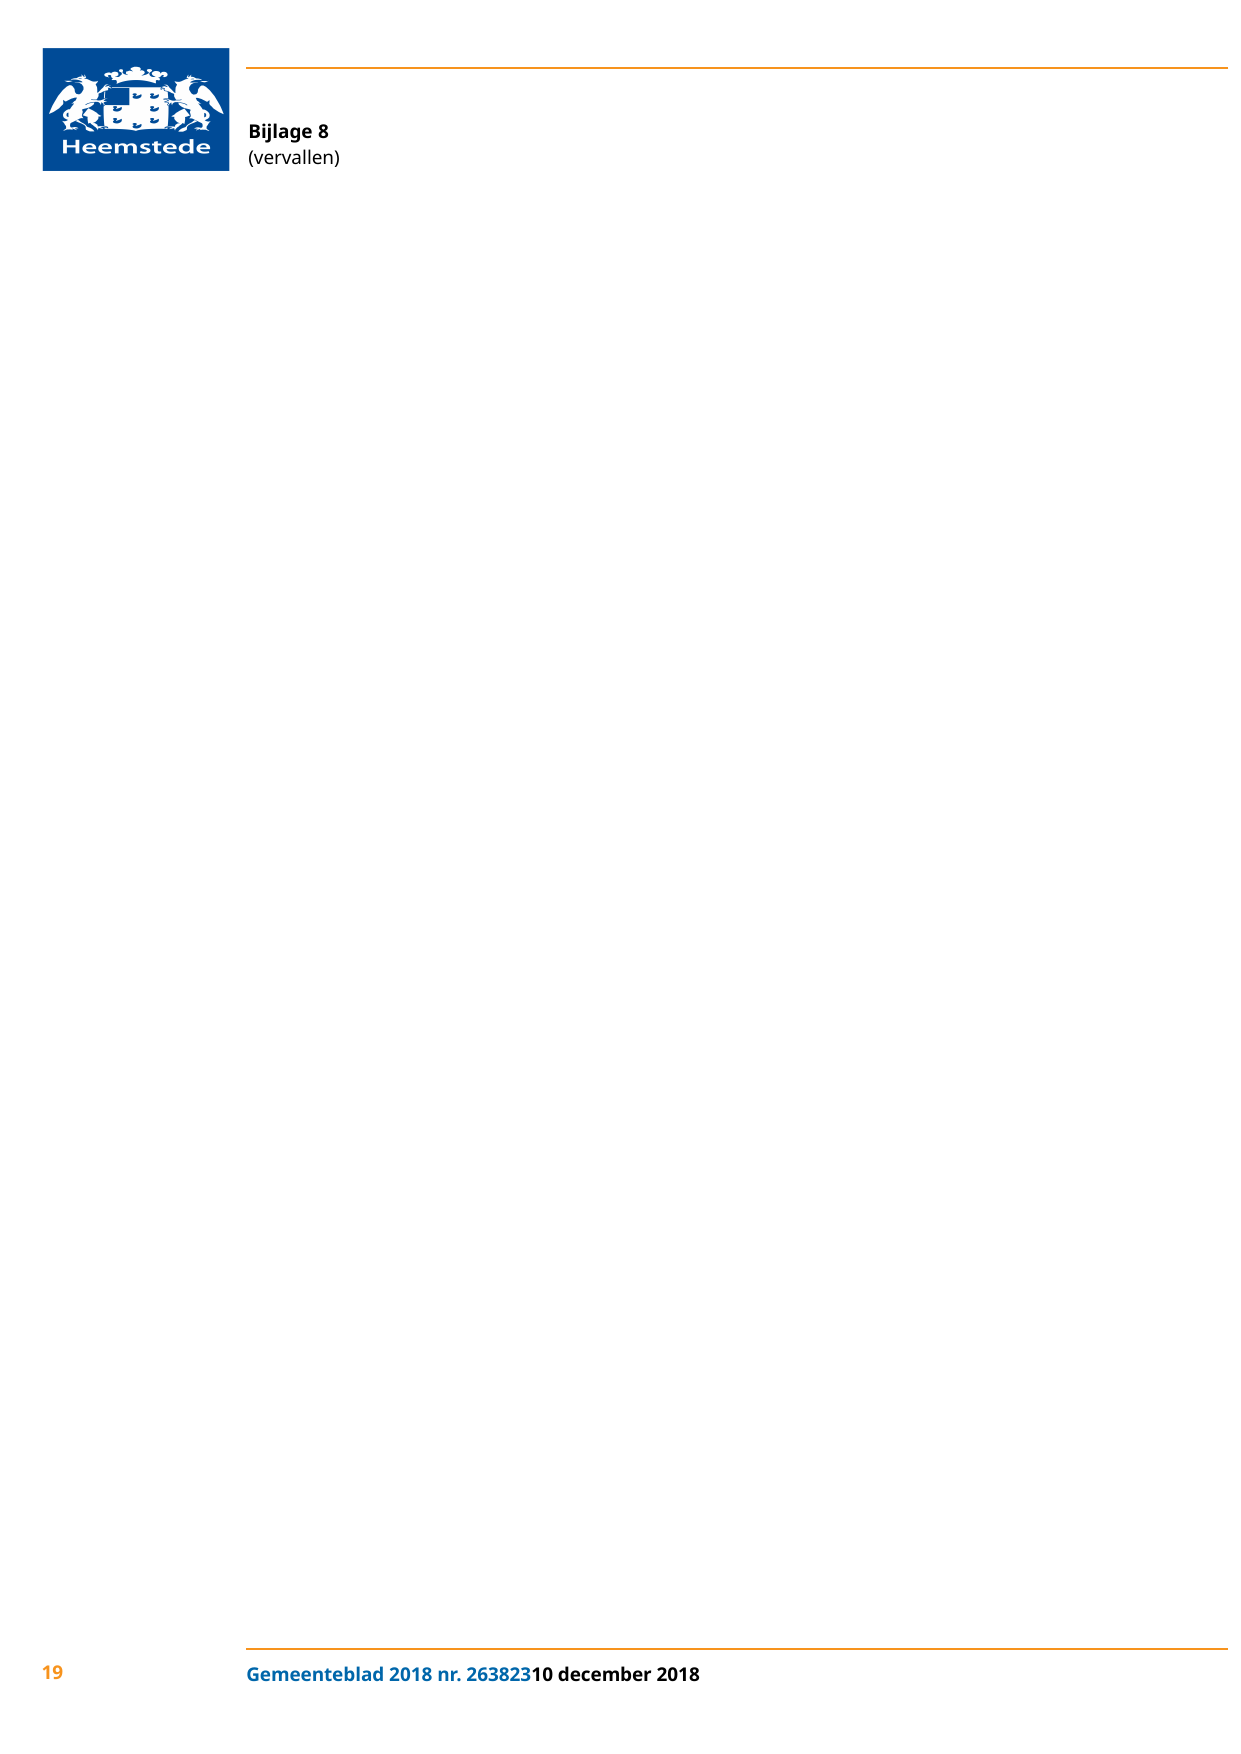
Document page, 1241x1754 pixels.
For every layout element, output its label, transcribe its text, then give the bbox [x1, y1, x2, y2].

text (vervallen) [248, 144, 1152, 170]
text Bijlage 8 [248, 116, 1152, 144]
picture [41, 47, 231, 172]
